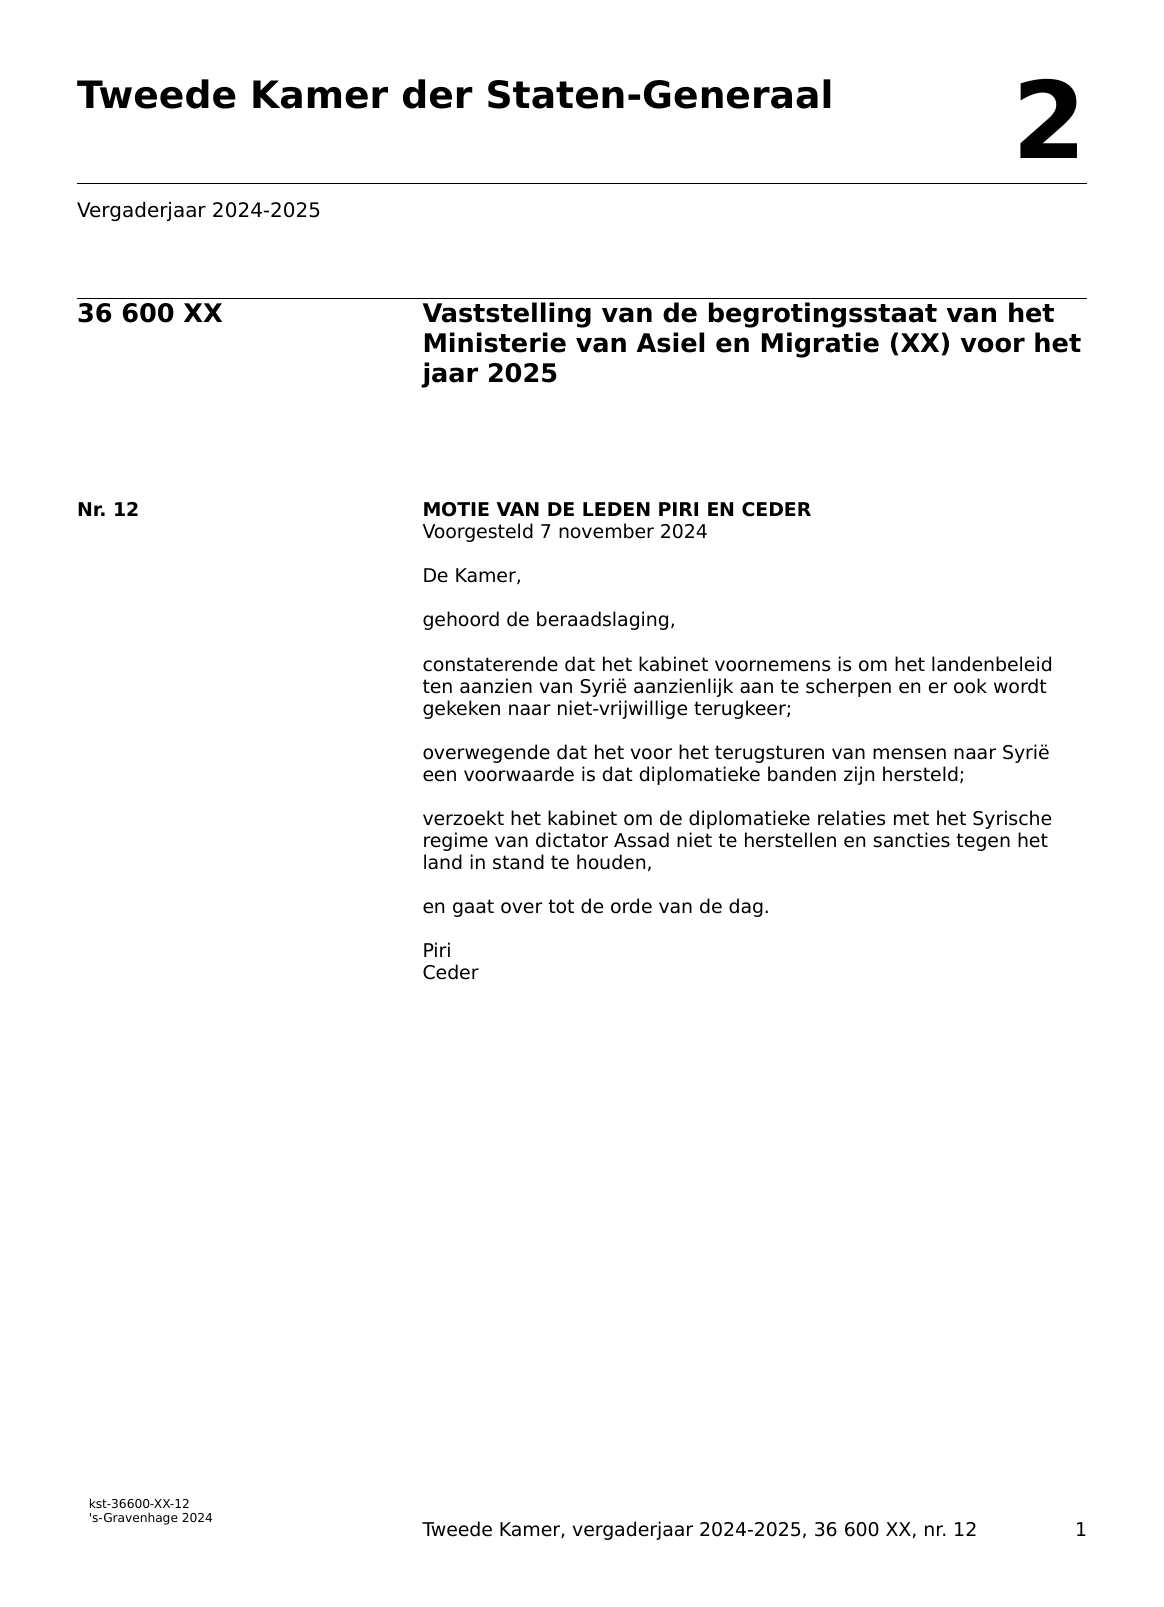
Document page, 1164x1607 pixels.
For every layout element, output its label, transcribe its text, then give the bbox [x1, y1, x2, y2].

text Ceder [422, 962, 1087, 984]
text De Kamer, [422, 565, 1087, 587]
text en gaat over tot de orde van de dag. [422, 896, 1087, 918]
text verzoekt het kabinet om de diplomatieke relaties met het Syrische regime van dictator Assad niet te herstellen en sancties tegen het land in stand te houden, [422, 808, 1087, 874]
table_cell Vergaderjaar 2024-2025 [77, 184, 1087, 298]
text overwegende dat het voor het terugsturen van mensen naar Syrië een voorwaarde is dat diplomatieke banden zijn hersteld; [422, 742, 1087, 786]
text Voorgesteld 7 november 2024 [422, 521, 1087, 543]
text constaterende dat het kabinet voornemens is om het landenbeleid ten aanzien van Syrië aanzienlijk aan te scherpen en er ook wordt gekeken naar niet-vrijwillige terugkeer; [422, 653, 1087, 719]
table_header 2 [886, 59, 1087, 183]
text gehoord de beraadslaging, [422, 609, 1087, 631]
text 's-Gravenhage 2024 [88, 1511, 323, 1525]
text kst-36600-XX-12 [88, 1497, 323, 1511]
subtitle Nr. 12 MOTIE VAN DE LEDEN PIRI EN CEDER [77, 499, 1087, 521]
table_header Tweede Kamer der Staten-Generaal [77, 59, 886, 183]
subtitle 36 600 XX Vaststelling van de begrotingsstaat van het Ministerie van Asiel en Migratie (XX) voor het jaar 2025 [77, 299, 1087, 388]
text Piri [422, 940, 1087, 962]
